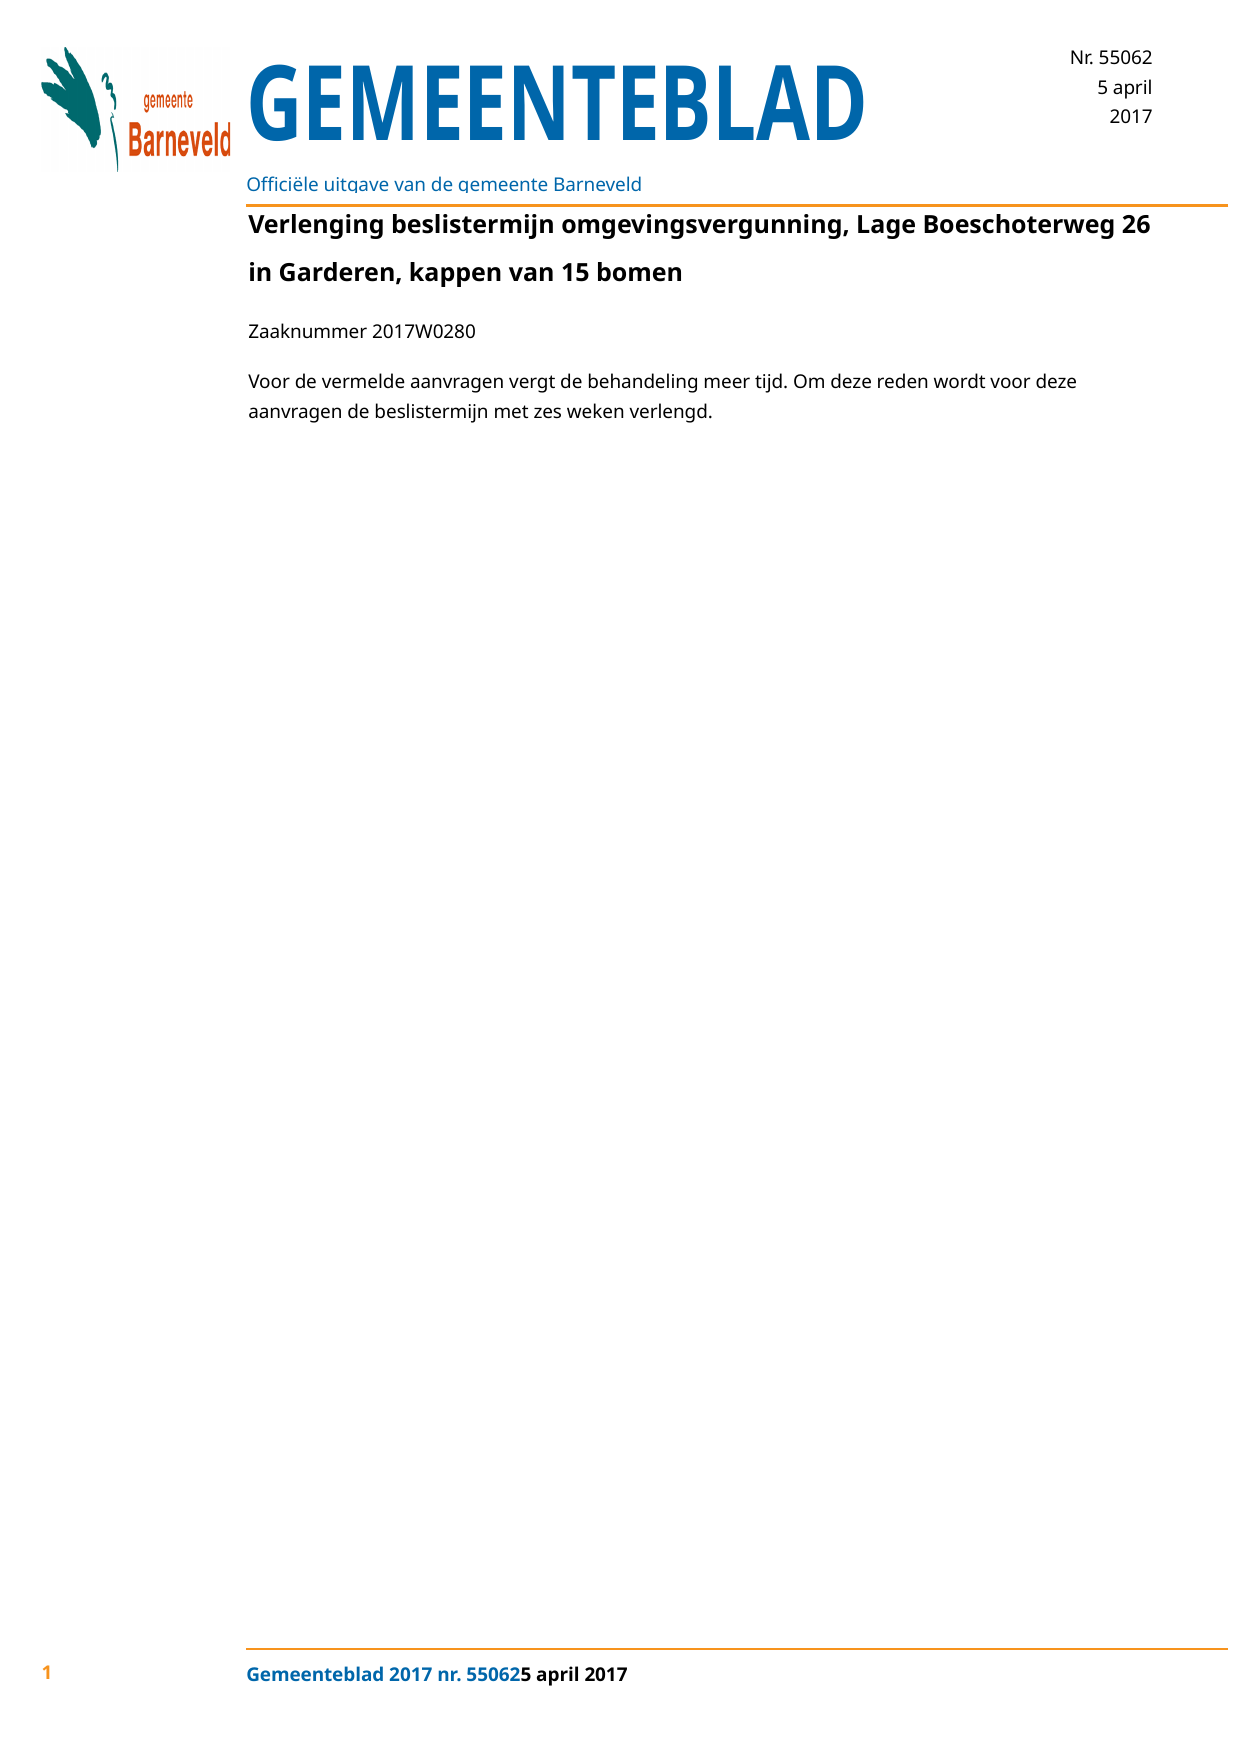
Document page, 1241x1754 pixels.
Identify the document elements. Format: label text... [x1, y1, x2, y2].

text Voor de vermelde aanvragen vergt de behandeling meer tijd. Om deze reden wordt voor deze aanvragen de beslistermijn met zes weken verlengd. [248, 368, 1152, 424]
picture [41, 47, 231, 172]
text Zaaknummer 2017W0280 [248, 318, 1152, 344]
text Verlenging beslistermijn omgevingsvergunning, Lage Boeschoterweg 26 in Garderen, kappen van 15 bomen [248, 207, 1152, 288]
